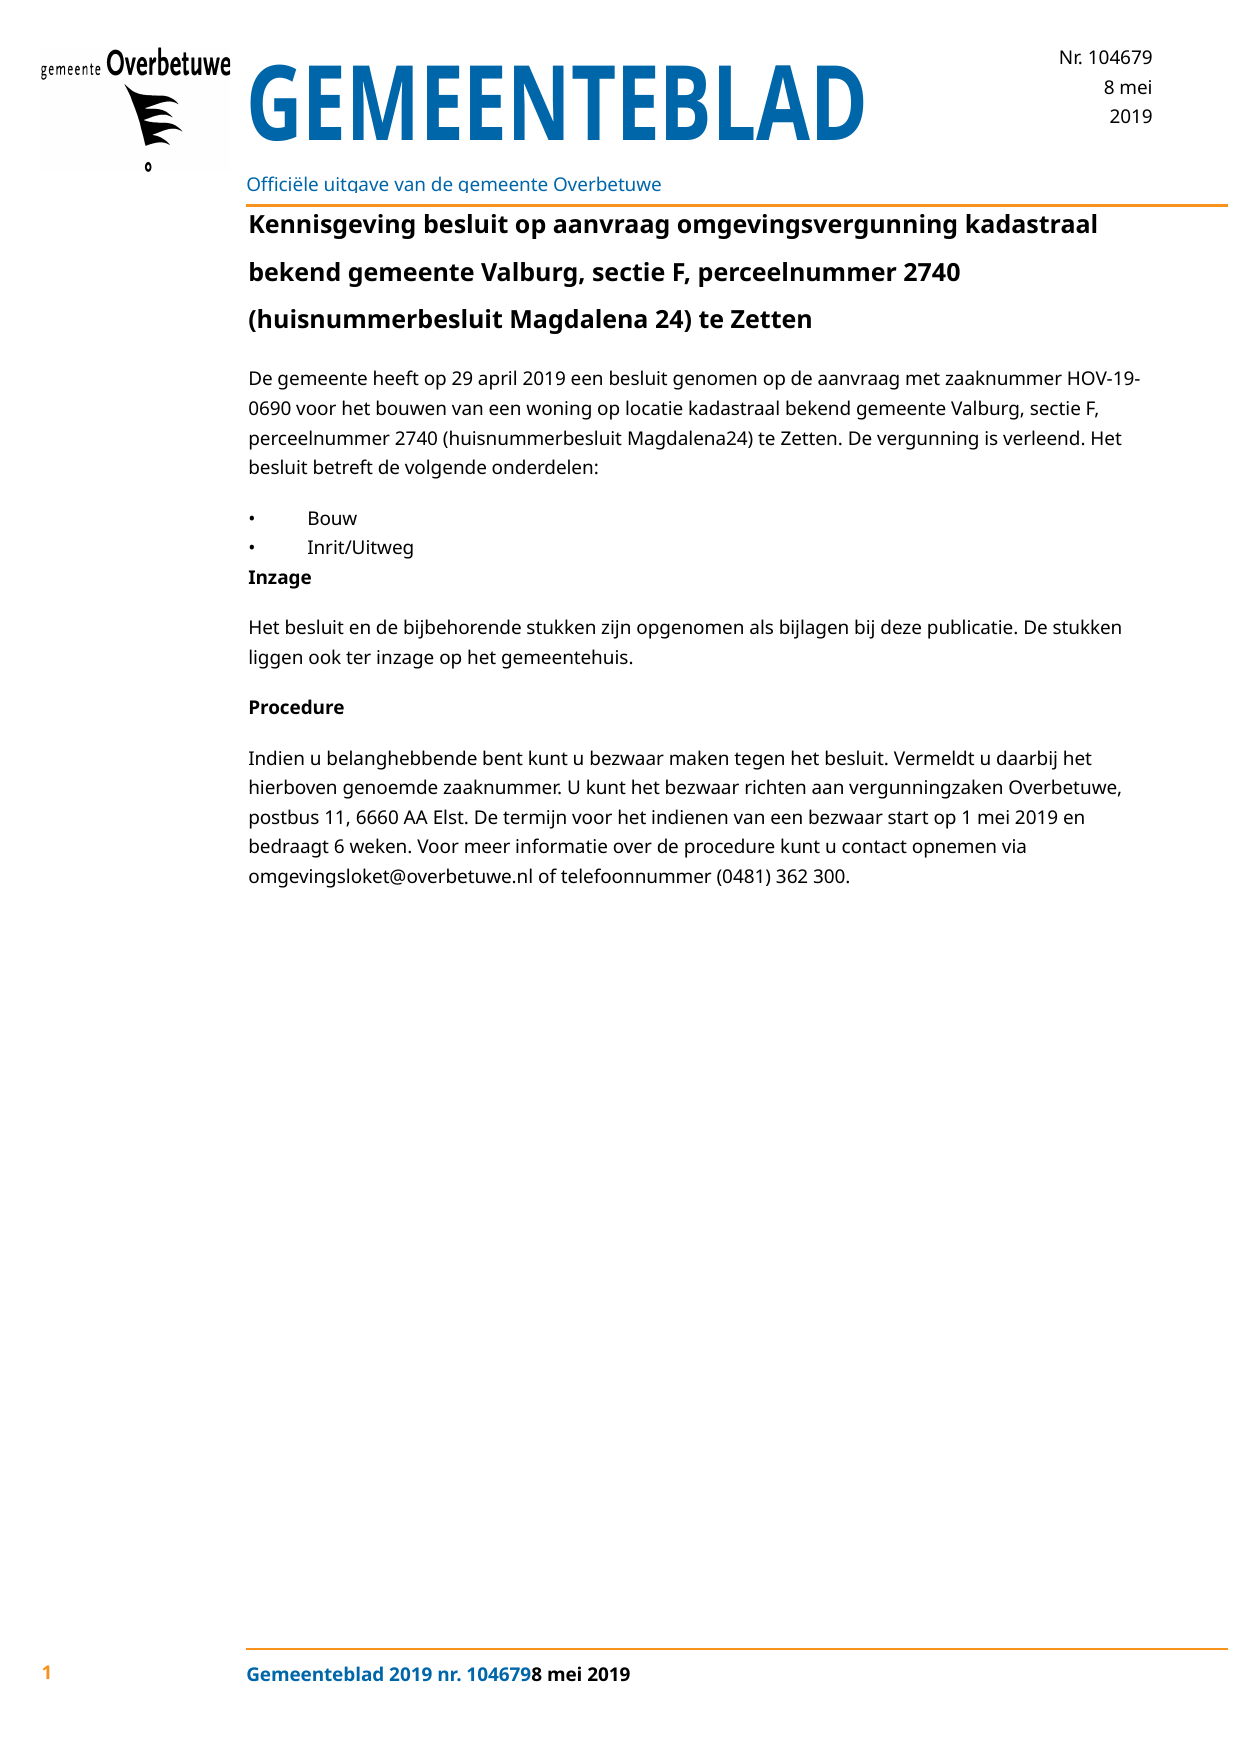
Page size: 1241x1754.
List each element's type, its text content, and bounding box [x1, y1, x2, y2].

text Inzage [248, 564, 1152, 589]
list Inrit/Uitweg [248, 534, 1152, 560]
list Bouw [248, 505, 1152, 530]
picture [41, 47, 231, 172]
text De gemeente heeft op 29 april 2019 een besluit genomen op de aanvraag met zaaknummer HOV-19-0690 voor het bouwen van een woning op locatie kadastraal bekend gemeente Valburg, sectie F, perceelnummer 2740 (huisnummerbesluit Magdalena24) te Zetten. De vergunning is verleend. Het besluit betreft de volgende onderdelen: [248, 366, 1152, 480]
text Het besluit en de bijbehorende stukken zijn opgenomen als bijlagen bij deze publicatie. De stukken liggen ook ter inzage op het gemeentehuis. [248, 614, 1152, 669]
text Indien u belanghebbende bent kunt u bezwaar maken tegen het besluit. Vermeldt u daarbij het hierboven genoemde zaaknummer. U kunt het bezwaar richten aan vergunningzaken Overbetuwe, postbus 11, 6660 AA Elst. De termijn voor het indienen van een bezwaar start op 1 mei 2019 en bedraagt 6 weken. Voor meer informatie over de procedure kunt u contact opnemen via omgevingsloket@overbetuwe.nl of telefoonnummer (0481) 362 300. [248, 745, 1152, 889]
text Procedure [248, 694, 1152, 720]
text Kennisgeving besluit op aanvraag omgevingsvergunning kadastraal bekend gemeente Valburg, sectie F, perceelnummer 2740 (huisnummerbesluit Magdalena 24) te Zetten [248, 207, 1152, 336]
